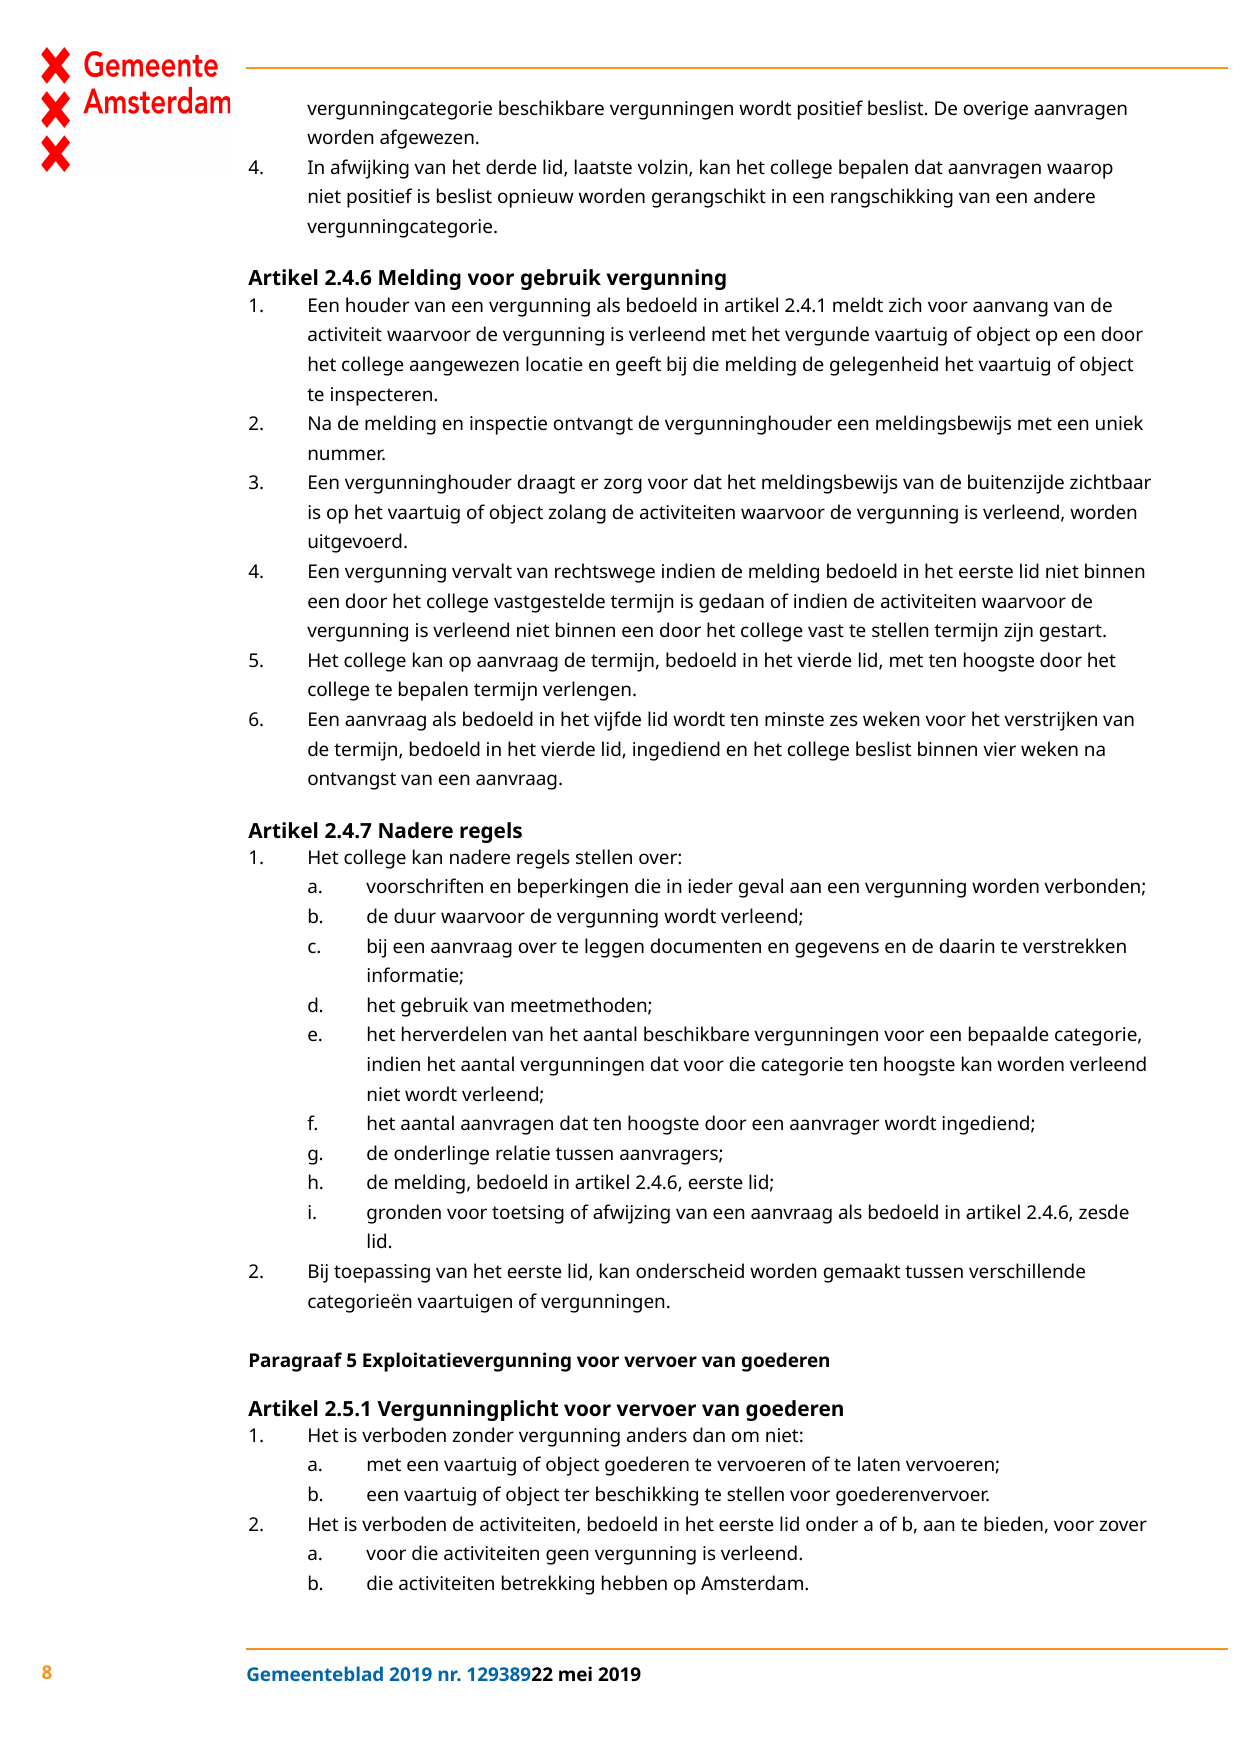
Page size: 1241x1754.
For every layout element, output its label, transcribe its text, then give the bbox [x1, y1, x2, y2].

list Na de melding en inspectie ontvangt de vergunninghouder een meldingsbewijs met een uniek nummer. [248, 410, 1152, 466]
text Artikel 2.4.6 Melding voor gebruik vergunning [248, 263, 1152, 292]
list bij een aanvraag over te leggen documenten en gegevens en de daarin te verstrekken informatie; [307, 933, 1152, 988]
list Een houder van een vergunning als bedoeld in artikel 2.4.1 meldt zich voor aanvang van de activiteit waarvoor de vergunning is verleend met het vergunde vaartuig of object op een door het college aangewezen locatie en geeft bij die melding de gelegenheid het vaartuig of object te inspecteren. [248, 292, 1152, 406]
list de duur waarvoor de vergunning wordt verleend; [307, 903, 1152, 929]
list In afwijking van het derde lid, laatste volzin, kan het college bepalen dat aanvragen waarop niet positief is beslist opnieuw worden gerangschikt in een rangschikking van een andere vergunningcategorie. [248, 154, 1152, 239]
list het gebruik van meetmethoden; [307, 992, 1152, 1018]
list Een aanvraag als bedoeld in het vijfde lid wordt ten minste zes weken voor het verstrijken van de termijn, bedoeld in het vierde lid, ingediend en het college beslist binnen vier weken na ontvangst van een aanvraag. [248, 706, 1152, 791]
list een vaartuig of object ter beschikking te stellen voor goederenvervoer. [307, 1481, 1152, 1507]
list Het is verboden zonder vergunning anders dan om niet: [248, 1422, 1152, 1448]
text Artikel 2.5.1 Vergunningplicht voor vervoer van goederen [248, 1394, 1152, 1422]
list voor die activiteiten geen vergunning is verleend. [307, 1540, 1152, 1566]
list Een vergunninghouder draagt er zorg voor dat het meldingsbewijs van de buitenzijde zichtbaar is op het vaartuig of object zolang de activiteiten waarvoor de vergunning is verleend, worden uitgevoerd. [248, 469, 1152, 554]
list voorschriften en beperkingen die in ieder geval aan een vergunning worden verbonden; [307, 874, 1152, 899]
list Het is verboden de activiteiten, bedoeld in het eerste lid onder a of b, aan te bieden, voor zover [248, 1511, 1152, 1537]
list het herverdelen van het aantal beschikbare vergunningen voor een bepaalde categorie, indien het aantal vergunningen dat voor die categorie ten hoogste kan worden verleend niet wordt verleend; [307, 1022, 1152, 1107]
list met een vaartuig of object goederen te vervoeren of te laten vervoeren; [307, 1452, 1152, 1477]
list gronden voor toetsing of afwijzing van een aanvraag als bedoeld in artikel 2.4.6, zesde lid. [307, 1199, 1152, 1254]
text Paragraaf 5 Exploitatievergunning voor vervoer van goederen [248, 1347, 1152, 1373]
text Artikel 2.4.7 Nadere regels [248, 816, 1152, 844]
list Een vergunning vervalt van rechtswege indien de melding bedoeld in het eerste lid niet binnen een door het college vastgestelde termijn is gedaan of indien de activiteiten waarvoor de vergunning is verleend niet binnen een door het college vast te stellen termijn zijn gestart. [248, 558, 1152, 643]
list de melding, bedoeld in artikel 2.4.6, eerste lid; [307, 1169, 1152, 1195]
list de onderlinge relatie tussen aanvragers; [307, 1140, 1152, 1166]
list Het college kan nadere regels stellen over: [248, 844, 1152, 870]
list die activiteiten betrekking hebben op Amsterdam. [307, 1570, 1152, 1596]
picture [41, 47, 231, 172]
list vergunningcategorie beschikbare vergunningen wordt positief beslist. De overige aanvragen worden afgewezen. [248, 95, 1152, 150]
list het aantal aanvragen dat ten hoogste door een aanvrager wordt ingediend; [307, 1110, 1152, 1136]
list Bij toepassing van het eerste lid, kan onderscheid worden gemaakt tussen verschillende categorieën vaartuigen of vergunningen. [248, 1258, 1152, 1314]
list Het college kan op aanvraag de termijn, bedoeld in het vierde lid, met ten hoogste door het college te bepalen termijn verlengen. [248, 647, 1152, 702]
